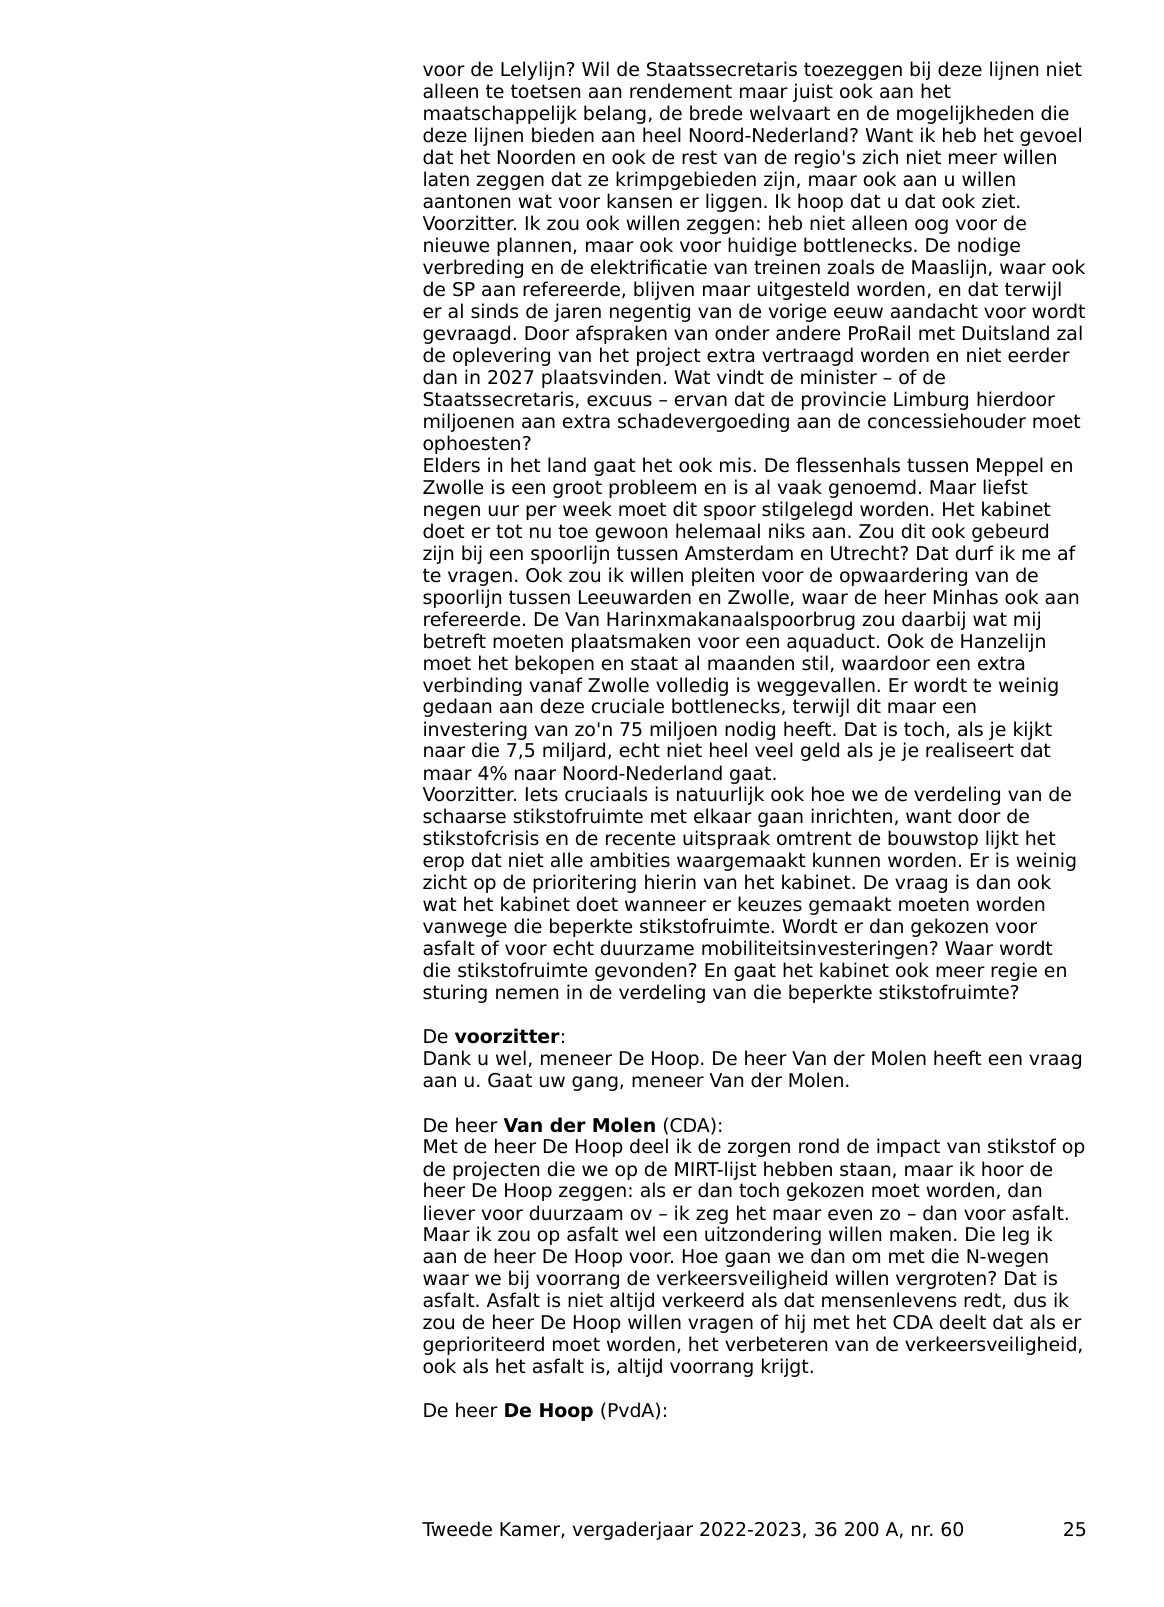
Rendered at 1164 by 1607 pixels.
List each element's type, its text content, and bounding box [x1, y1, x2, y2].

text Elders in het land gaat het ook mis. De flessenhals tussen Meppel en Zwolle is een groot probleem en is al vaak genoemd. Maar liefst negen uur per week moet dit spoor stilgelegd worden. Het kabinet doet er tot nu toe gewoon helemaal niks aan. Zou dit ook gebeurd zijn bij een spoorlijn tussen Amsterdam en Utrecht? Dat durf ik me af te vragen. Ook zou ik willen pleiten voor de opwaardering van de spoorlijn tussen Leeuwarden en Zwolle, waar de heer Minhas ook aan refereerde. De Van Harinxmakanaalspoorbrug zou daarbij wat mij betreft moeten plaatsmaken voor een aquaduct. Ook de Hanzelijn moet het bekopen en staat al maanden stil, waardoor een extra verbinding vanaf Zwolle volledig is weggevallen. Er wordt te weinig gedaan aan deze cruciale bottlenecks, terwijl dit maar een investering van zo'n 75 miljoen nodig heeft. Dat is toch, als je kijkt naar die 7,5 miljard, echt niet heel veel geld als je je realiseert dat maar 4% naar Noord-Nederland gaat. [422, 455, 1087, 784]
text De heer Van der Molen (CDA): [422, 1114, 1087, 1136]
text De heer De Hoop (PvdA): [422, 1400, 1087, 1422]
text Dank u wel, meneer De Hoop. De heer Van der Molen heeft een vraag aan u. Gaat uw gang, meneer Van der Molen. [422, 1048, 1087, 1092]
text Voorzitter. Ik zou ook willen zeggen: heb niet alleen oog voor de nieuwe plannen, maar ook voor huidige bottlenecks. De nodige verbreding en de elektrificatie van treinen zoals de Maaslijn, waar ook de SP aan refereerde, blijven maar uitgesteld worden, en dat terwijl er al sinds de jaren negentig van de vorige eeuw aandacht voor wordt gevraagd. Door afspraken van onder andere ProRail met Duitsland zal de oplevering van het project extra vertraagd worden en niet eerder dan in 2027 plaatsvinden. Wat vindt de minister – of de Staatssecretaris, excuus – ervan dat de provincie Limburg hierdoor miljoenen aan extra schadevergoeding aan de concessiehouder moet ophoesten? [422, 213, 1087, 455]
text De voorzitter: [422, 1026, 1087, 1048]
text voor de Lelylijn? Wil de Staatssecretaris toezeggen bij deze lijnen niet alleen te toetsen aan rendement maar juist ook aan het maatschappelijk belang, de brede welvaart en de mogelijkheden die deze lijnen bieden aan heel Noord-Nederland? Want ik heb het gevoel dat het Noorden en ook de rest van de regio's zich niet meer willen laten zeggen dat ze krimpgebieden zijn, maar ook aan u willen aantonen wat voor kansen er liggen. Ik hoop dat u dat ook ziet. [422, 59, 1087, 213]
text Voorzitter. Iets cruciaals is natuurlijk ook hoe we de verdeling van de schaarse stikstofruimte met elkaar gaan inrichten, want door de stikstofcrisis en de recente uitspraak omtrent de bouwstop lijkt het erop dat niet alle ambities waargemaakt kunnen worden. Er is weinig zicht op de prioritering hierin van het kabinet. De vraag is dan ook wat het kabinet doet wanneer er keuzes gemaakt moeten worden vanwege die beperkte stikstofruimte. Wordt er dan gekozen voor asfalt of voor echt duurzame mobiliteitsinvesteringen? Waar wordt die stikstofruimte gevonden? En gaat het kabinet ook meer regie en sturing nemen in de verdeling van die beperkte stikstofruimte? [422, 784, 1087, 1004]
text Met de heer De Hoop deel ik de zorgen rond de impact van stikstof op de projecten die we op de MIRT-lijst hebben staan, maar ik hoor de heer De Hoop zeggen: als er dan toch gekozen moet worden, dan liever voor duurzaam ov – ik zeg het maar even zo – dan voor asfalt. Maar ik zou op asfalt wel een uitzondering willen maken. Die leg ik aan de heer De Hoop voor. Hoe gaan we dan om met die N-wegen waar we bij voorrang de verkeersveiligheid willen vergroten? Dat is asfalt. Asfalt is niet altijd verkeerd als dat mensenlevens redt, dus ik zou de heer De Hoop willen vragen of hij met het CDA deelt dat als er geprioriteerd moet worden, het verbeteren van de verkeersveiligheid, ook als het asfalt is, altijd voorrang krijgt. [422, 1136, 1087, 1378]
